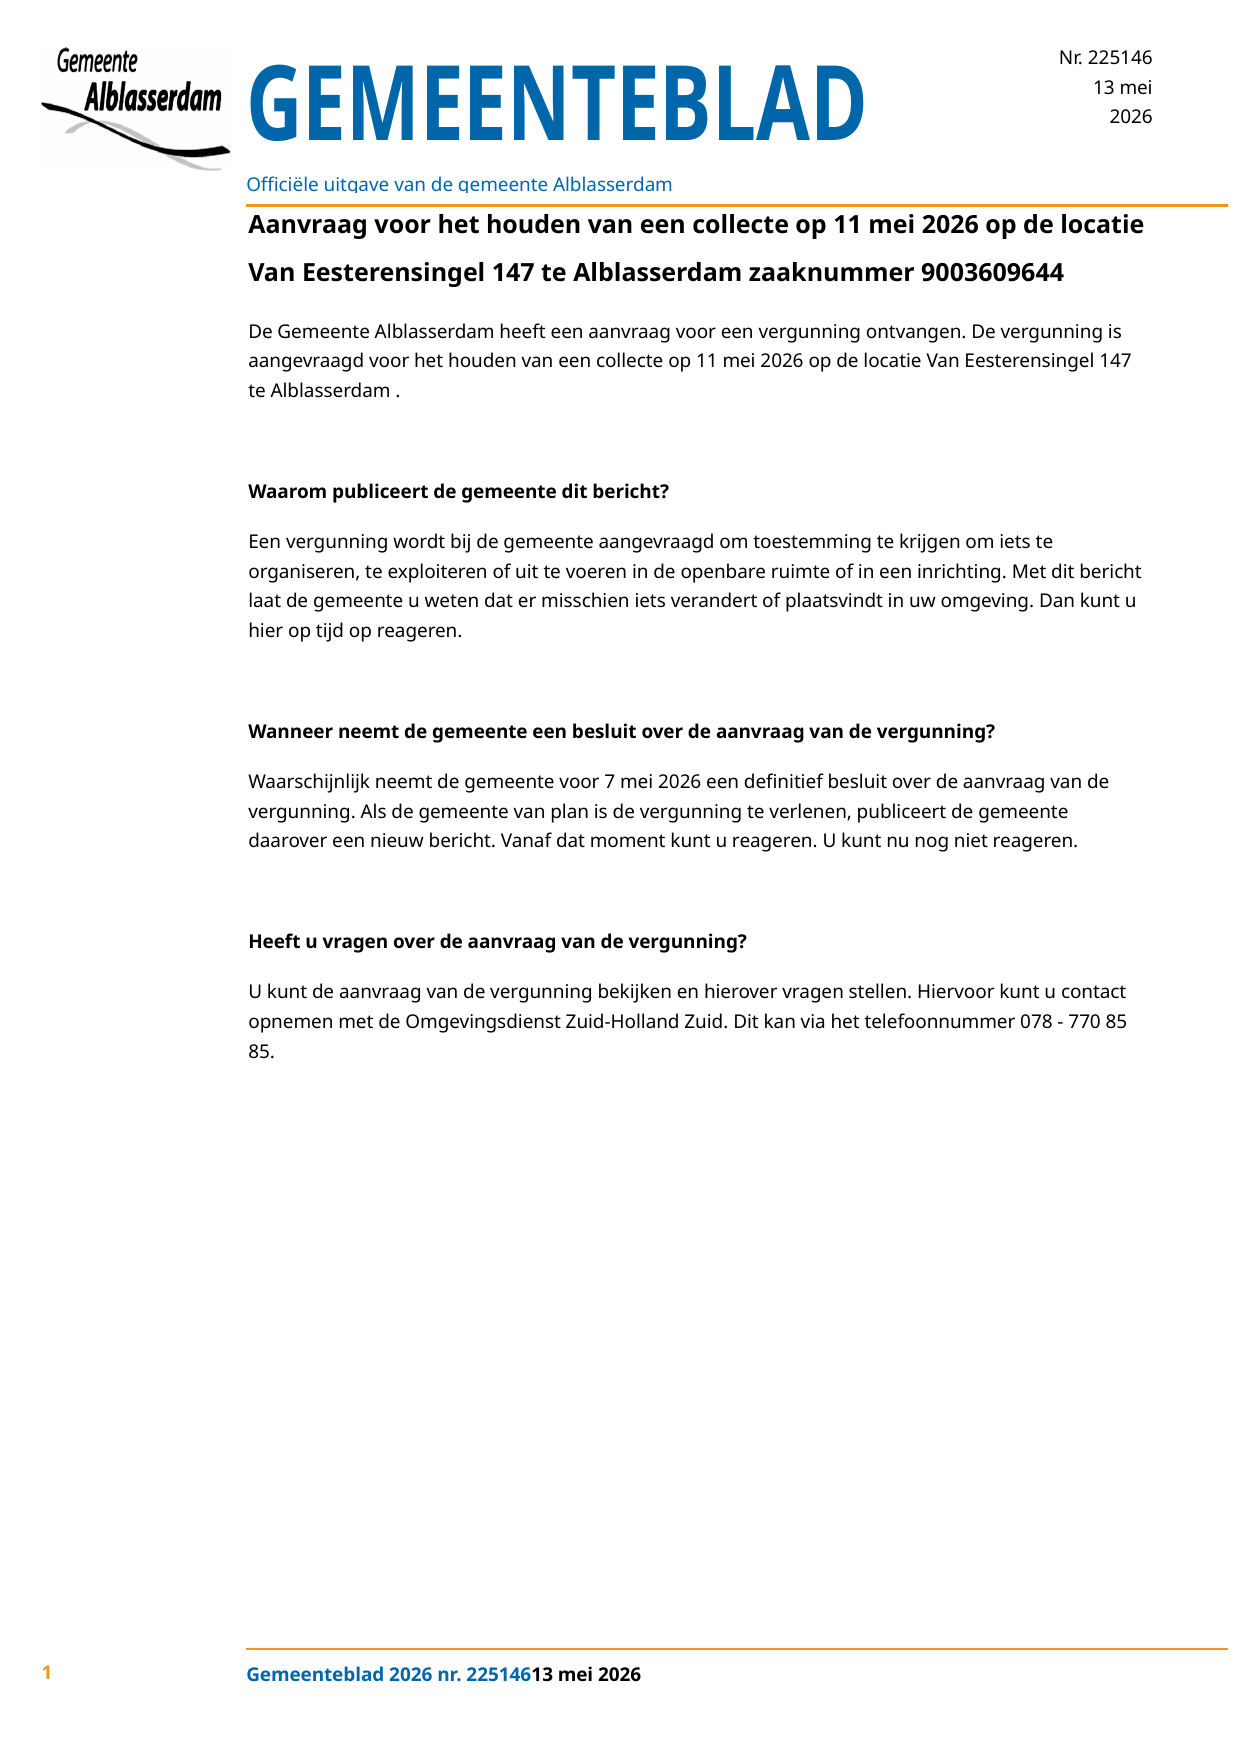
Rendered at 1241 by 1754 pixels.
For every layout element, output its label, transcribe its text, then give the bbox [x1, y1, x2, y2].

text Wanneer neemt de gemeente een besluit over de aanvraag van de vergunning? [248, 718, 1152, 744]
text U kunt de aanvraag van de vergunning bekijken en hierover vragen stellen. Hiervoor kunt u contact opnemen met de Omgevingsdienst Zuid-Holland Zuid. Dit kan via het telefoonnummer 078 - 770 85 85. [248, 979, 1152, 1064]
text Heeft u vragen over de aanvraag van de vergunning? [248, 928, 1152, 954]
text Waarom publiceert de gemeente dit bericht? [248, 478, 1152, 504]
text Een vergunning wordt bij de gemeente aangevraagd om toestemming te krijgen om iets te organiseren, te exploiteren of uit te voeren in de openbare ruimte of in een inrichting. Met dit bericht laat de gemeente u weten dat er misschien iets verandert of plaatsvindt in uw omgeving. Dan kunt u hier op tijd op reageren. [248, 528, 1152, 643]
text Waarschijnlijk neemt de gemeente voor 7 mei 2026 een definitief besluit over de aanvraag van de vergunning. Als de gemeente van plan is de vergunning te verlenen, publiceert de gemeente daarover een nieuw bericht. Vanaf dat moment kunt u reageren. U kunt nu nog niet reageren. [248, 768, 1152, 853]
picture [41, 47, 231, 172]
text Aanvraag voor het houden van een collecte op 11 mei 2026 op de locatie Van Eesterensingel 147 te Alblasserdam zaaknummer 9003609644 [248, 207, 1152, 288]
text De Gemeente Alblasserdam heeft een aanvraag voor een vergunning ontvangen. De vergunning is aangevraagd voor het houden van een collecte op 11 mei 2026 op de locatie Van Eesterensingel 147 te Alblasserdam . [248, 318, 1152, 403]
